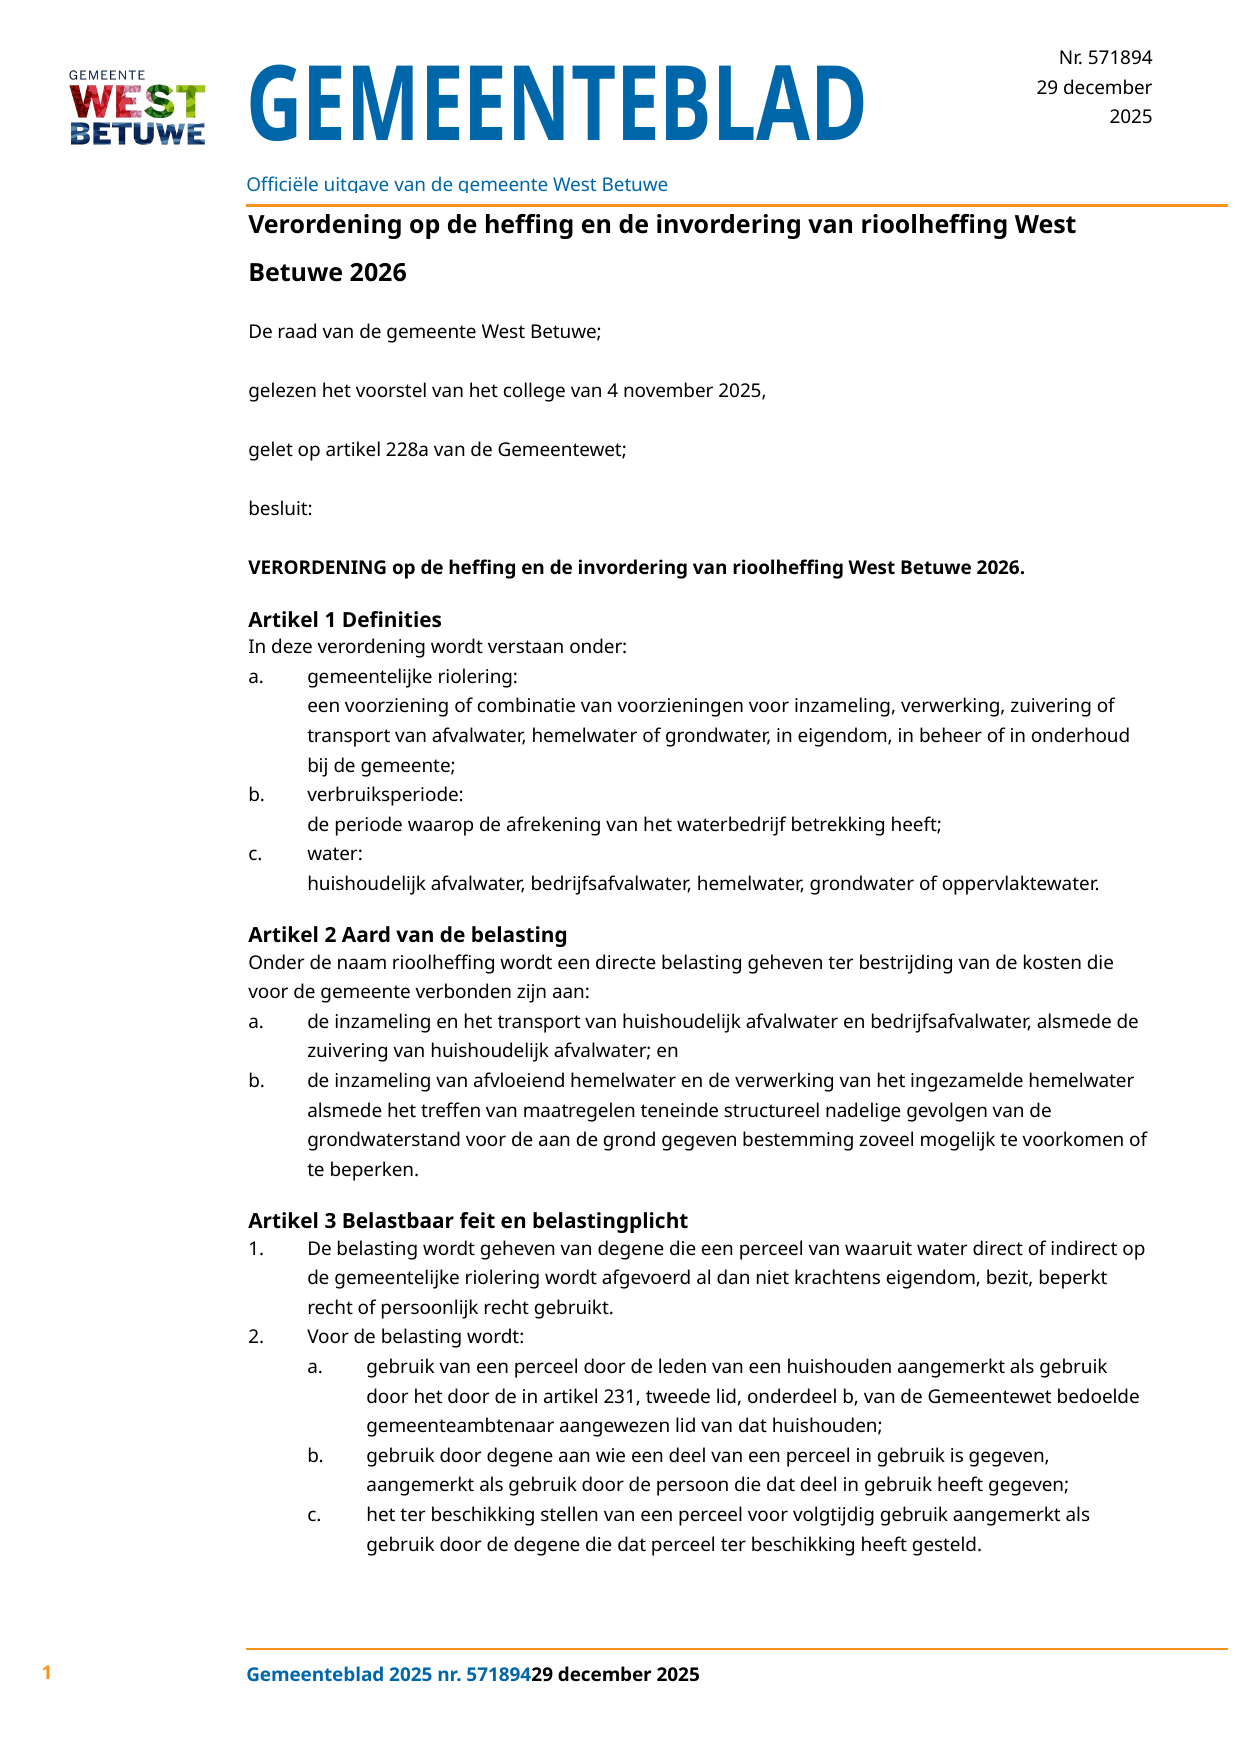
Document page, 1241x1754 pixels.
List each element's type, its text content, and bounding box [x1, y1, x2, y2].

list de inzameling en het transport van huishoudelijk afvalwater en bedrijfsafvalwater, alsmede de zuivering van huishoudelijk afvalwater; en [248, 1008, 1152, 1063]
list het ter beschikking stellen van een perceel voor volgtijdig gebruik aangemerkt als gebruik door de degene die dat perceel ter beschikking heeft gesteld. [307, 1501, 1152, 1556]
text gelet op artikel 228a van de Gemeentewet; [248, 436, 1152, 462]
text Artikel 1 Definities [248, 605, 1152, 633]
list huishoudelijk afvalwater, bedrijfsafvalwater, hemelwater, grondwater of oppervlaktewater. [248, 870, 1152, 896]
text Artikel 2 Aard van de belasting [248, 921, 1152, 949]
list gebruik van een perceel door de leden van een huishouden aangemerkt als gebruik door het door de in artikel 231, tweede lid, onderdeel b, van de Gemeentewet bedoelde gemeenteambtenaar aangewezen lid van dat huishouden; [307, 1353, 1152, 1438]
text In deze verordening wordt verstaan onder: [248, 633, 1152, 659]
list de periode waarop de afrekening van het waterbedrijf betrekking heeft; [248, 811, 1152, 837]
text Verordening op de heffing en de invordering van rioolheffing West Betuwe 2026 [248, 207, 1152, 288]
list gebruik door degene aan wie een deel van een perceel in gebruik is gegeven, aangemerkt als gebruik door de persoon die dat deel in gebruik heeft gegeven; [307, 1442, 1152, 1497]
list de inzameling van afvloeiend hemelwater en de verwerking van het ingezamelde hemelwater alsmede het treffen van maatregelen teneinde structureel nadelige gevolgen van de grondwaterstand voor de aan de grond gegeven bestemming zoveel mogelijk te voorkomen of te beperken. [248, 1067, 1152, 1182]
text De raad van de gemeente West Betuwe; [248, 318, 1152, 344]
list De belasting wordt geheven van degene die een perceel van waaruit water direct of indirect op de gemeentelijke riolering wordt afgevoerd al dan niet krachtens eigendom, bezit, beperkt recht of persoonlijk recht gebruikt. [248, 1235, 1152, 1320]
text gelezen het voorstel van het college van 4 november 2025, [248, 377, 1152, 403]
list verbruiksperiode: [248, 781, 1152, 807]
text Artikel 3 Belastbaar feit en belastingplicht [248, 1206, 1152, 1235]
text VERORDENING op de heffing en de invordering van rioolheffing West Betuwe 2026. [248, 554, 1152, 580]
list gemeentelijke riolering: [248, 663, 1152, 689]
text Onder de naam rioolheffing wordt een directe belasting geheven ter bestrijding van de kosten die voor de gemeente verbonden zijn aan: [248, 949, 1152, 1004]
list Voor de belasting wordt: [248, 1324, 1152, 1349]
list een voorziening of combinatie van voorzieningen voor inzameling, verwerking, zuivering of transport van afvalwater, hemelwater of grondwater, in eigendom, in beheer of in onderhoud bij de gemeente; [248, 693, 1152, 777]
picture [41, 47, 231, 172]
list water: [248, 841, 1152, 866]
text besluit: [248, 495, 1152, 521]
